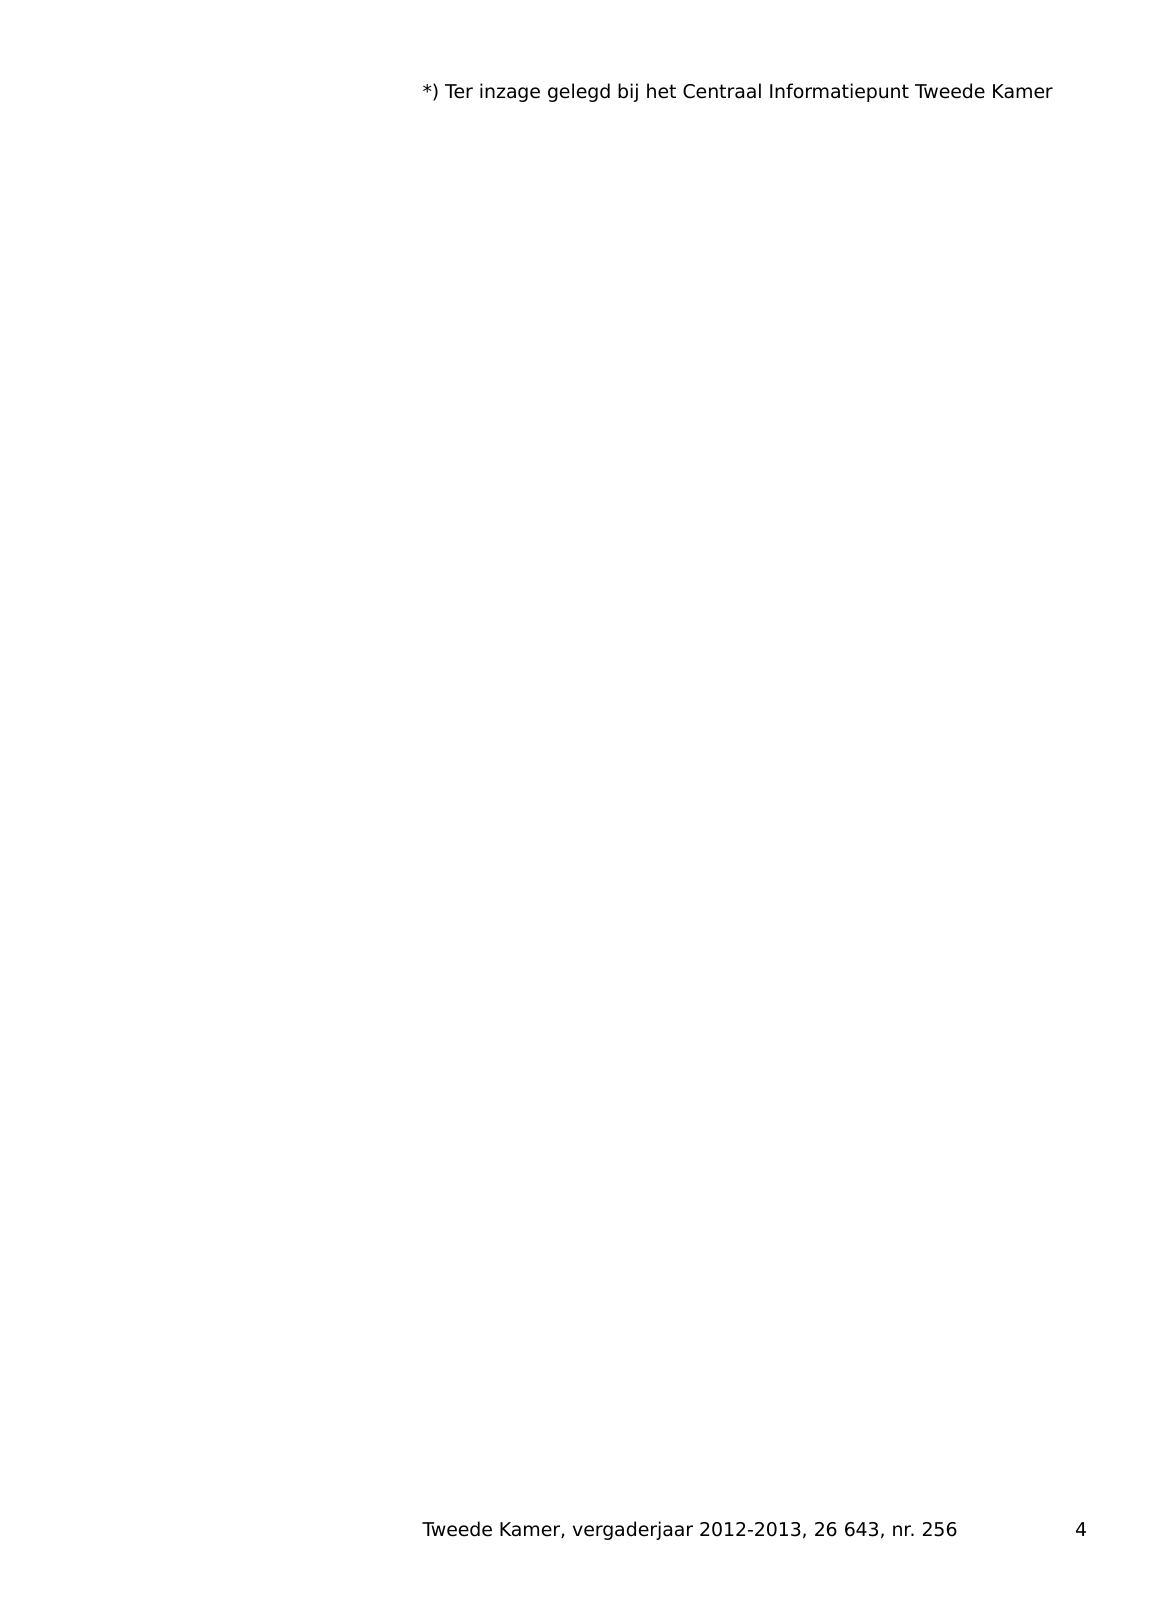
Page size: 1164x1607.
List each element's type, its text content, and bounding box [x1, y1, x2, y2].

text *) Ter inzage gelegd bij het Centraal Informatiepunt Tweede Kamer [422, 81, 1087, 103]
